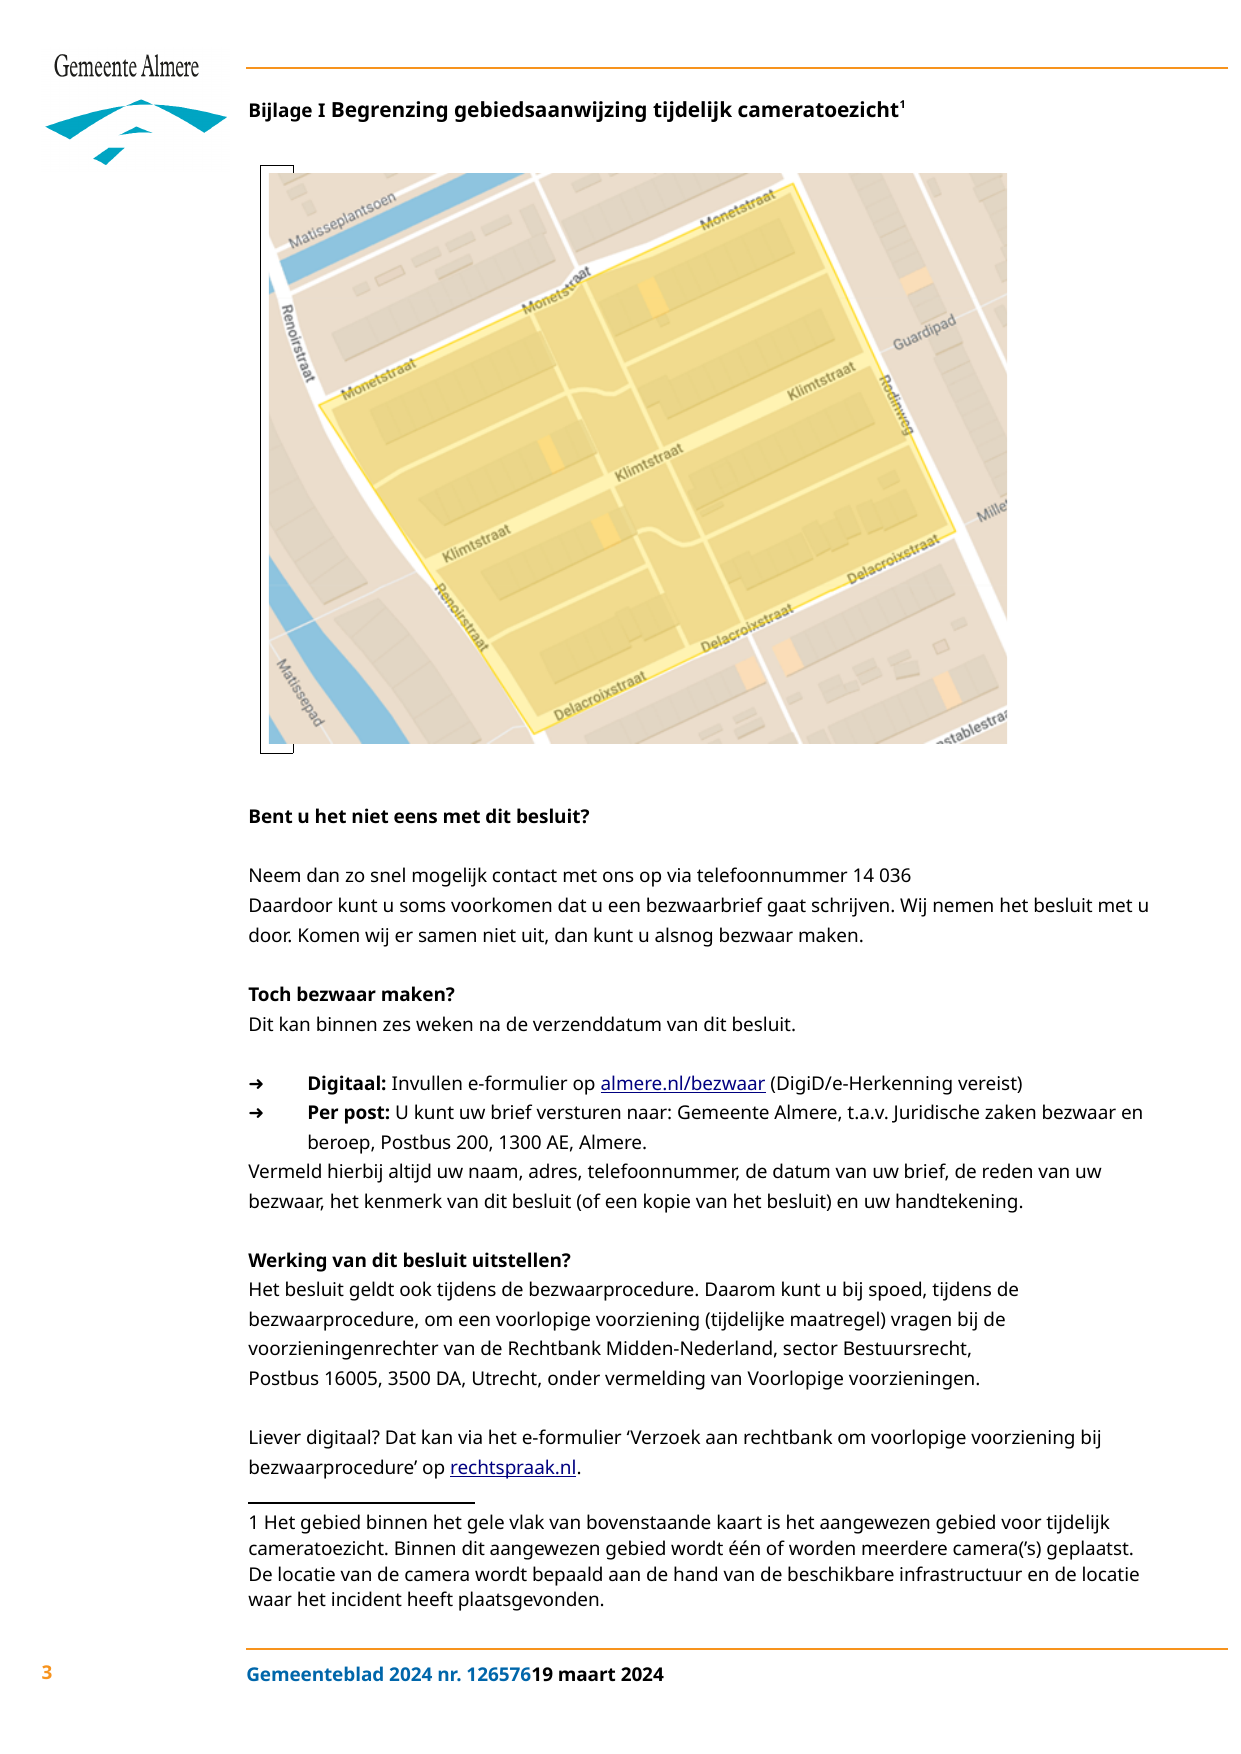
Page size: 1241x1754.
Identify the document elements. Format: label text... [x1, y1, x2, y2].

text Het besluit geldt ook tijdens de bezwaarprocedure. Daarom kunt u bij spoed, tijdens de bezwaarprocedure, om een voorlopige voorziening (tijdelijke maatregel) vragen bij de voorzieningenrechter van de Rechtbank Midden-Nederland, sector Bestuursrecht, [248, 1276, 1152, 1361]
text Werking van dit besluit uitstellen? [248, 1247, 1152, 1272]
picture [41, 47, 231, 172]
text Liever digitaal? Dat kan via het e-formulier ‘Verzoek aan rechtbank om voorlopige voorziening bij bezwaarprocedure’ op rechtspraak.nl. [248, 1424, 1152, 1479]
text Postbus 16005, 3500 DA, Utrecht, onder vermelding van Voorlopige voorzieningen. [248, 1365, 1152, 1391]
table_header Toch bezwaar maken? Dit kan binnen zes weken na de verzenddatum van dit besluit. Digitaal: Invullen e-formulier op almere.nl/bezwaar (DigiD/e-Herkenning vereist) Per post: U kunt uw brief versturen naar: Gemeente Almere, t.a.v. Juridische zaken bezwaar en beroep, Postbus 200, 1300 AE, Almere. Vermeld hierbij altijd uw naam, adres, telefoonnummer, de datum van uw brief, de reden van uw bezwaar, het kenmerk van dit besluit (of een kopie van het besluit) en uw handtekening. [248, 981, 1152, 1214]
text Bijlage I Begrenzing gebiedsaanwijzing tijdelijk cameratoezicht [248, 95, 1152, 123]
text Neem dan zo snel mogelijk contact met ons op via telefoonnummer 14 036 [248, 863, 1152, 888]
text Bent u het niet eens met dit besluit? [248, 803, 1152, 829]
text Het gebied binnen het gele vlak van bovenstaande kaart is het aangewezen gebied voor tijdelijk cameratoezicht. Binnen dit aangewezen gebied wordt één of worden meerdere camera(’s) geplaatst. De locatie van de camera wordt bepaald aan de hand van de beschikbare infrastructuur en de locatie waar het incident heeft plaatsgevonden. [248, 1509, 1152, 1612]
text Daardoor kunt u soms voorkomen dat u een bezwaarbrief gaat schrijven. Wij nemen het besluit met u door. Komen wij er samen niet uit, dan kunt u alsnog bezwaar maken. [248, 892, 1152, 948]
picture [268, 173, 1008, 744]
